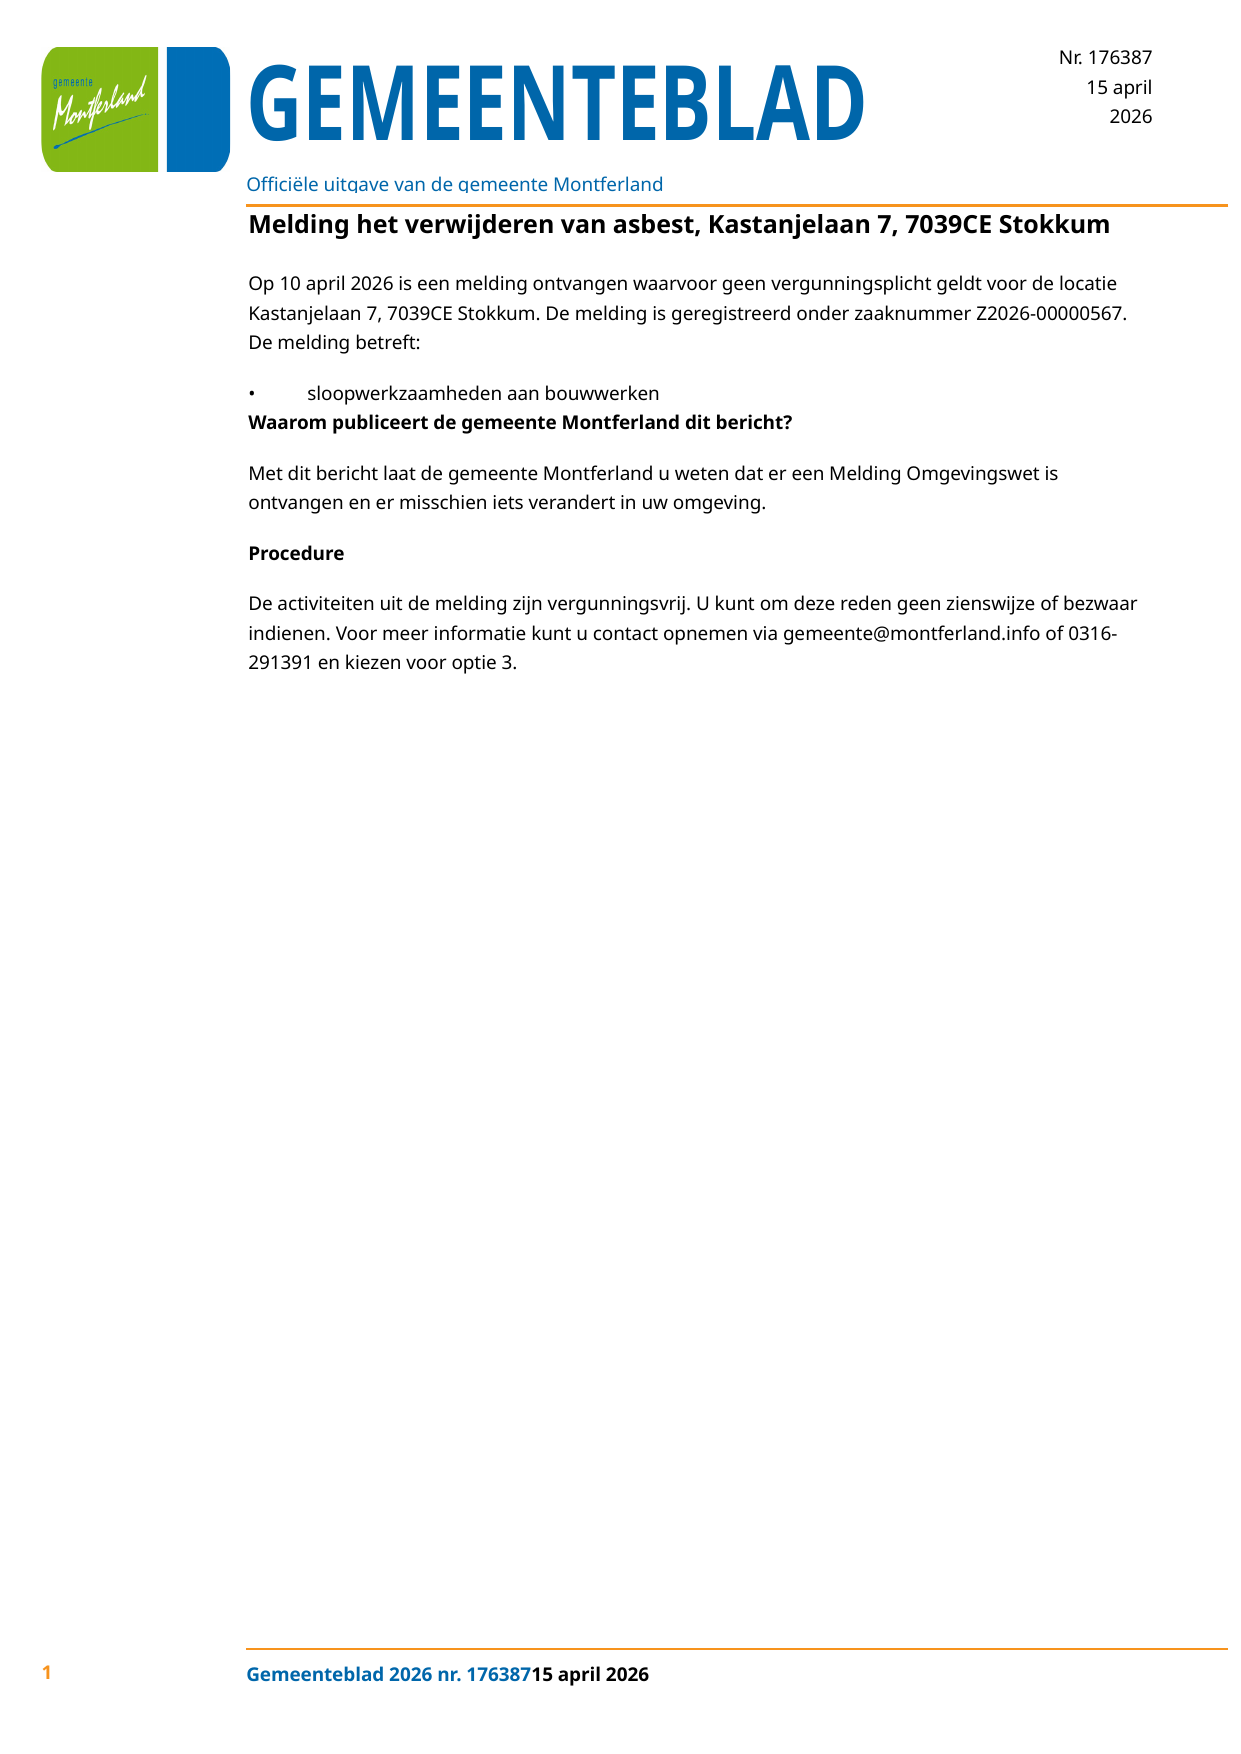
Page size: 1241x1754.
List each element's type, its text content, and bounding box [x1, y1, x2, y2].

text Melding het verwijderen van asbest, Kastanjelaan 7, 7039CE Stokkum [248, 207, 1152, 241]
picture [41, 47, 231, 172]
text Op 10 april 2026 is een melding ontvangen waarvoor geen vergunningsplicht geldt voor de locatie Kastanjelaan 7, 7039CE Stokkum. De melding is geregistreerd onder zaaknummer Z2026-00000567. De melding betreft: [248, 270, 1152, 355]
text Met dit bericht laat de gemeente Montferland u weten dat er een Melding Omgevingswet is ontvangen en er misschien iets verandert in uw omgeving. [248, 460, 1152, 515]
text Procedure [248, 540, 1152, 566]
text Waarom publiceert de gemeente Montferland dit bericht? [248, 409, 1152, 435]
list sloopwerkzaamheden aan bouwwerken [248, 380, 1152, 406]
text De activiteiten uit de melding zijn vergunningsvrij. U kunt om deze reden geen zienswijze of bezwaar indienen. Voor meer informatie kunt u contact opnemen via gemeente@montferland.info of 0316-291391 en kiezen voor optie 3. [248, 590, 1152, 675]
